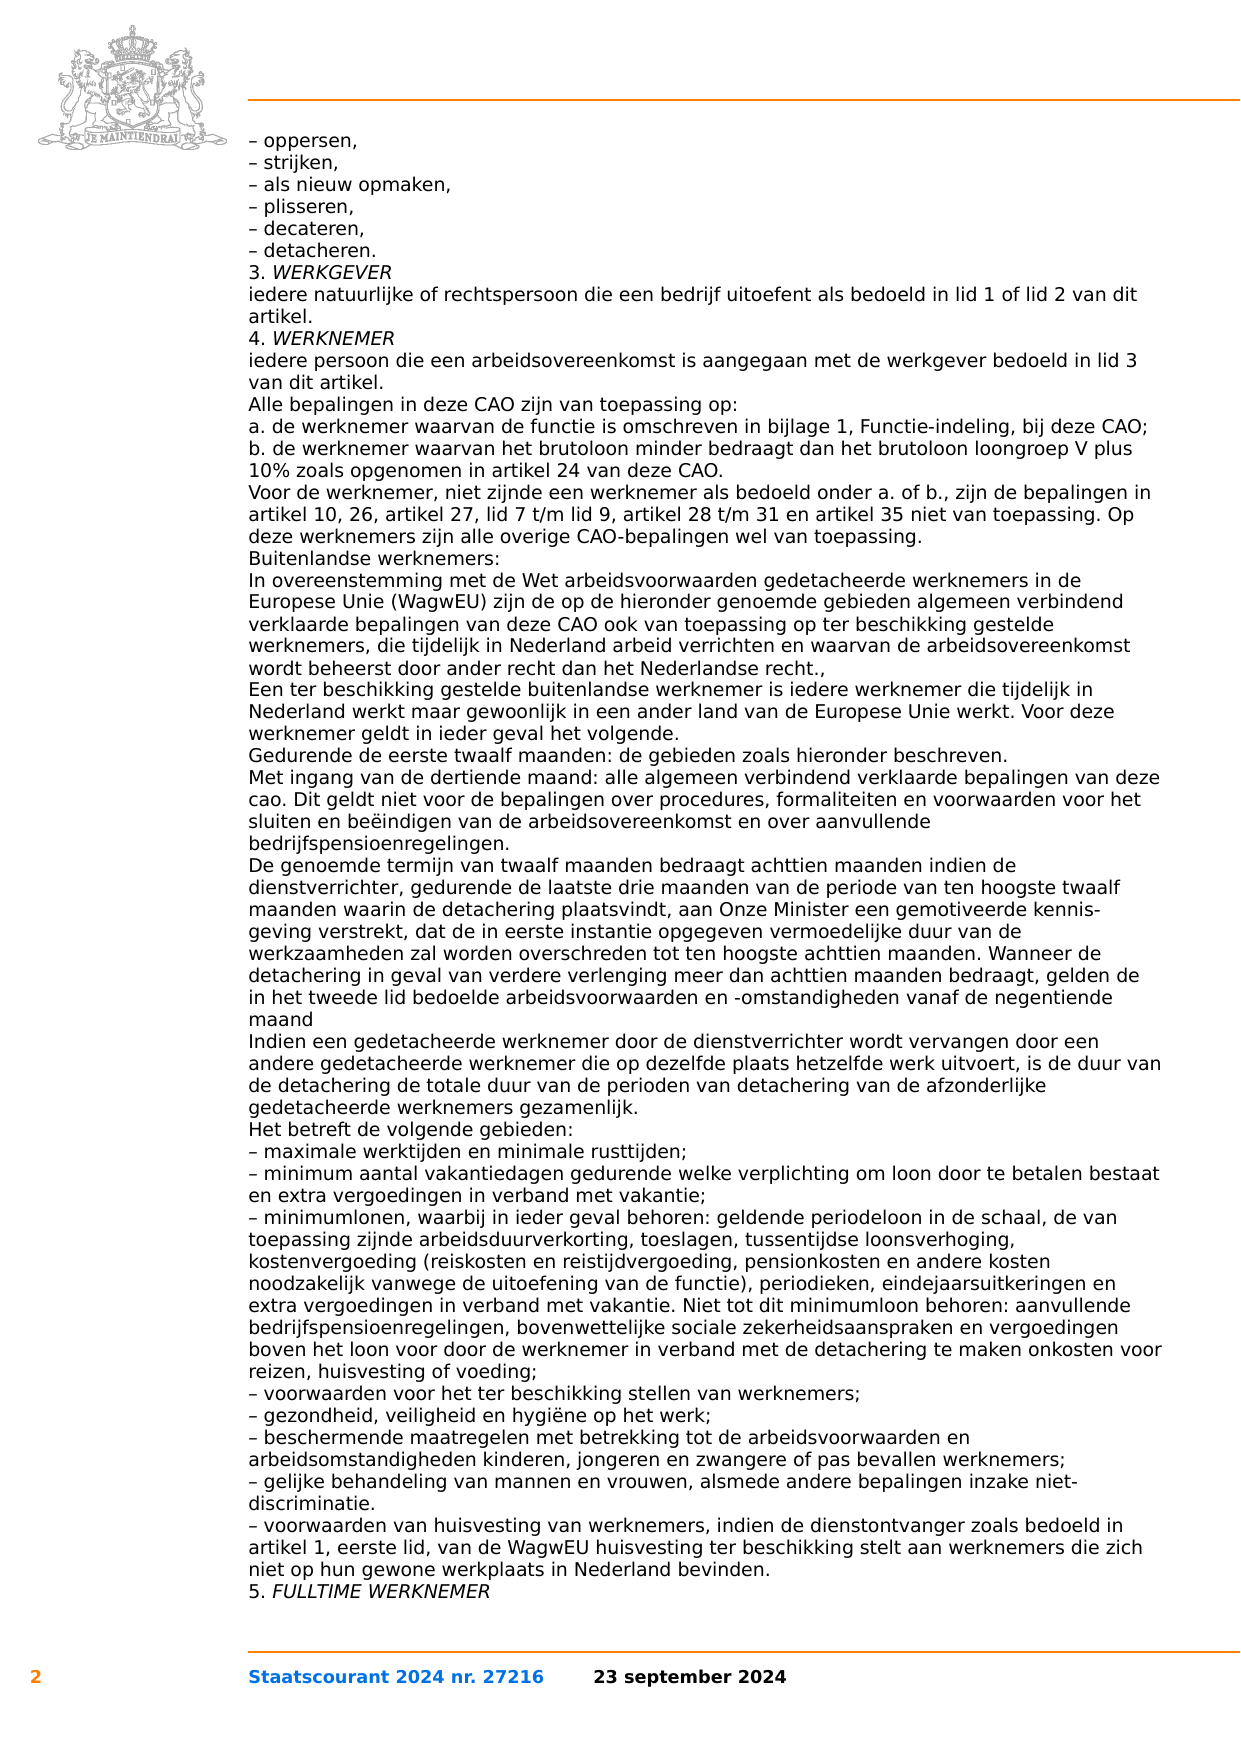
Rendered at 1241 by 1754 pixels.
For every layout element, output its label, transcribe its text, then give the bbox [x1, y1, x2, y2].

text De genoemde termijn van twaalf maanden bedraagt achttien maanden indien de dienstverrichter, gedurende de laatste drie maanden van de periode van ten hoogste twaalf maanden waarin de detachering plaatsvindt, aan Onze Minister een gemotiveerde kennis-geving verstrekt, dat de in eerste instantie opgegeven vermoedelijke duur van de werkzaamheden zal worden overschreden tot ten hoogste achttien maanden. Wanneer de detachering in geval van verdere verlenging meer dan achttien maanden bedraagt, gelden de in het tweede lid bedoelde arbeidsvoorwaarden en -omstandigheden vanaf de negentiende maand [248, 855, 1163, 1031]
text – voorwaarden van huisvesting van werknemers, indien de dienstontvanger zoals bedoeld in artikel 1, eerste lid, van de WagwEU huisvesting ter beschikking stelt aan werknemers die zich niet op hun gewone werkplaats in Nederland bevinden. [248, 1514, 1163, 1581]
text – voorwaarden voor het ter beschikking stellen van werknemers; [248, 1383, 1163, 1405]
text 4. WERKNEMER [248, 328, 1163, 350]
text iedere persoon die een arbeidsovereenkomst is aangegaan met de werkgever bedoeld in lid 3 van dit artikel. [248, 350, 1163, 394]
text Indien een gedetacheerde werknemer door de dienstverrichter wordt vervangen door een andere gedetacheerde werknemer die op dezelfde plaats hetzelfde werk uitvoert, is de duur van de detachering de totale duur van de perioden van detachering van de afzonderlijke gedetacheerde werknemers gezamenlijk. [248, 1031, 1163, 1119]
text – beschermende maatregelen met betrekking tot de arbeidsvoorwaarden en arbeidsomstandigheden kinderen, jongeren en zwangere of pas bevallen werknemers; [248, 1427, 1163, 1471]
text – strijken, [248, 152, 1163, 174]
text – gelijke behandeling van mannen en vrouwen, alsmede andere bepalingen inzake niet-discriminatie. [248, 1471, 1163, 1514]
text Alle bepalingen in deze CAO zijn van toepassing op: [248, 394, 1163, 416]
text 3. WERKGEVER [248, 262, 1163, 284]
text – detacheren. [248, 240, 1163, 262]
text – gezondheid, veiligheid en hygiëne op het werk; [248, 1405, 1163, 1427]
text – plisseren, [248, 196, 1163, 218]
text Het betreft de volgende gebieden: [248, 1119, 1163, 1141]
text – oppersen, [248, 130, 1163, 152]
text – als nieuw opmaken, [248, 174, 1163, 196]
text – minimum aantal vakantiedagen gedurende welke verplichting om loon door te betalen bestaat en extra vergoedingen in verband met vakantie; [248, 1163, 1163, 1207]
text – decateren, [248, 218, 1163, 240]
text 5. FULLTIME WERKNEMER [248, 1581, 1163, 1602]
text – maximale werktijden en minimale rusttijden; [248, 1141, 1163, 1163]
text iedere natuurlijke of rechtspersoon die een bedrijf uitoefent als bedoeld in lid 1 of lid 2 van dit artikel. [248, 284, 1163, 328]
text Een ter beschikking gestelde buitenlandse werknemer is iedere werknemer die tijdelijk in Nederland werkt maar gewoonlijk in een ander land van de Europese Unie werkt. Voor deze werknemer geldt in ieder geval het volgende. [248, 679, 1163, 745]
text Buitenlandse werknemers: [248, 547, 1163, 569]
picture [38, 25, 227, 150]
text Voor de werknemer, niet zijnde een werknemer als bedoeld onder a. of b., zijn de bepalingen in artikel 10, 26, artikel 27, lid 7 t/m lid 9, artikel 28 t/m 31 en artikel 35 niet van toepassing. Op deze werknemers zijn alle overige CAO-bepalingen wel van toepassing. [248, 482, 1163, 547]
text a. de werknemer waarvan de functie is omschreven in bijlage 1, Functie-indeling, bij deze CAO; [248, 416, 1163, 438]
text Met ingang van de dertiende maand: alle algemeen verbindend verklaarde bepalingen van deze cao. Dit geldt niet voor de bepalingen over procedures, formaliteiten en voorwaarden voor het sluiten en beëindigen van de arbeidsovereenkomst en over aanvullende bedrijfspensioenregelingen. [248, 767, 1163, 855]
text – minimumlonen, waarbij in ieder geval behoren: geldende periodeloon in de schaal, de van toepassing zijnde arbeidsduurverkorting, toeslagen, tussentijdse loonsverhoging, kostenvergoeding (reiskosten en reistijdvergoeding, pensionkosten en andere kosten noodzakelijk vanwege de uitoefening van de functie), periodieken, eindejaarsuitkeringen en extra vergoedingen in verband met vakantie. Niet tot dit minimumloon behoren: aanvullende bedrijfspensioenregelingen, bovenwettelijke sociale zekerheidsaanspraken en vergoedingen boven het loon voor door de werknemer in verband met de detachering te maken onkosten voor reizen, huisvesting of voeding; [248, 1207, 1163, 1383]
text In overeenstemming met de Wet arbeidsvoorwaarden gedetacheerde werknemers in de Europese Unie (WagwEU) zijn de op de hieronder genoemde gebieden algemeen verbindend verklaarde bepalingen van deze CAO ook van toepassing op ter beschikking gestelde werknemers, die tijdelijk in Nederland arbeid verrichten en waarvan de arbeidsovereenkomst wordt beheerst door ander recht dan het Nederlandse recht., [248, 569, 1163, 679]
text Gedurende de eerste twaalf maanden: de gebieden zoals hieronder beschreven. [248, 745, 1163, 767]
text b. de werknemer waarvan het brutoloon minder bedraagt dan het brutoloon loongroep V plus 10% zoals opgenomen in artikel 24 van deze CAO. [248, 438, 1163, 482]
